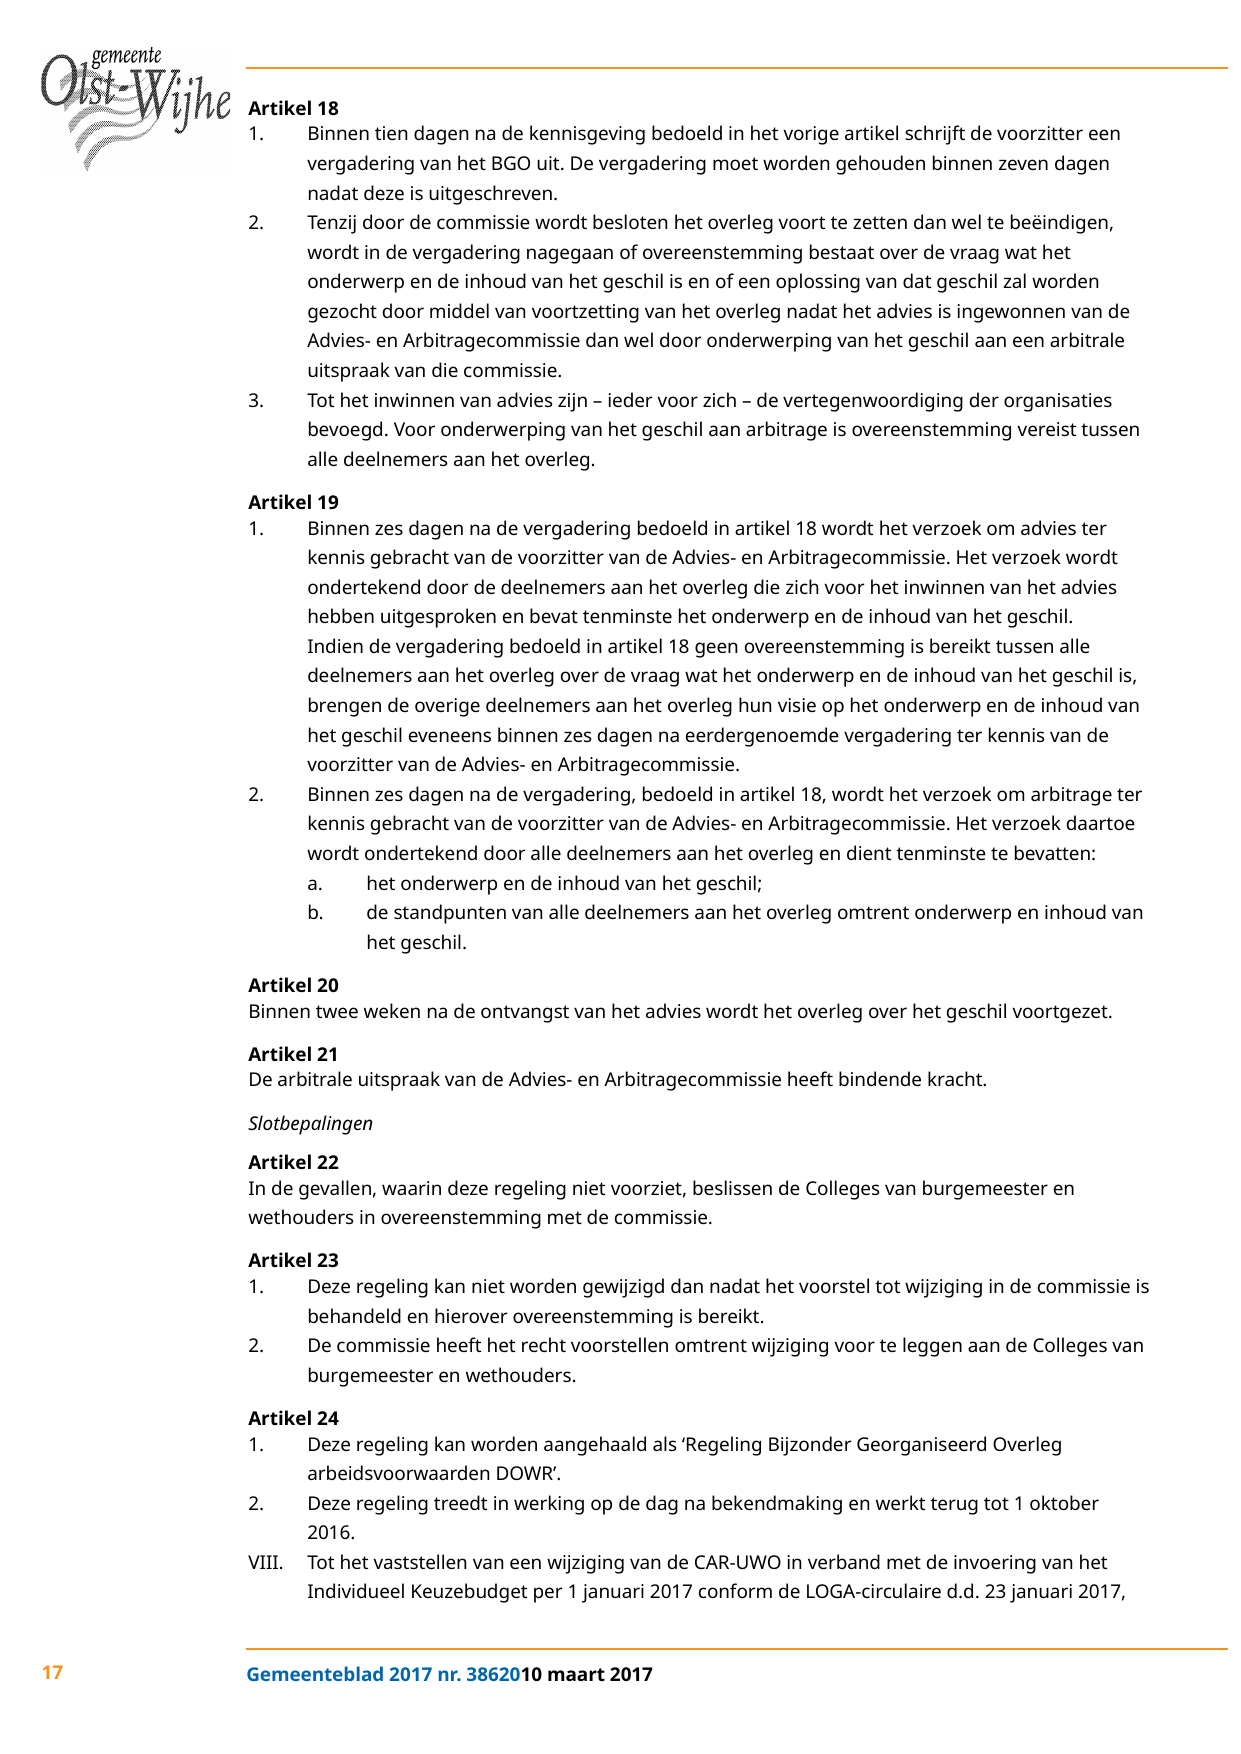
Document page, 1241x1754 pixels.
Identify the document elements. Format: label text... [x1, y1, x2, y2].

list Tot het inwinnen van advies zijn – ieder voor zich – de vertegenwoordiging der organisaties bevoegd. Voor onderwerping van het geschil aan arbitrage is overeenstemming vereist tussen alle deelnemers aan het overleg. [248, 387, 1152, 472]
list De commissie heeft het recht voorstellen omtrent wijziging voor te leggen aan de Colleges van burgemeester en wethouders. [248, 1332, 1152, 1388]
list Indien de vergadering bedoeld in artikel 18 geen overeenstemming is bereikt tussen alle deelnemers aan het overleg over de vraag wat het onderwerp en de inhoud van het geschil is, brengen de overige deelnemers aan het overleg hun visie op het onderwerp en de inhoud van het geschil eveneens binnen zes dagen na eerdergenoemde vergadering ter kennis van de voorzitter van de Advies- en Arbitragecommissie. [248, 633, 1152, 777]
text Binnen twee weken na de ontvangst van het advies wordt het overleg over het geschil voortgezet. [248, 998, 1152, 1023]
text Slotbepalingen [248, 1110, 1152, 1136]
text Artikel 22 [248, 1149, 1152, 1175]
list Tot het vaststellen van een wijziging van de CAR-UWO in verband met de invoering van het Individueel Keuzebudget per 1 januari 2017 conform de LOGA-circulaire d.d. 23 januari 2017, [248, 1549, 1152, 1604]
list Deze regeling kan worden aangehaald als ‘Regeling Bijzonder Georganiseerd Overleg arbeidsvoorwaarden DOWR’. [248, 1431, 1152, 1486]
list het onderwerp en de inhoud van het geschil; [307, 870, 1152, 896]
list Binnen zes dagen na de vergadering bedoeld in artikel 18 wordt het verzoek om advies ter kennis gebracht van de voorzitter van de Advies- en Arbitragecommissie. Het verzoek wordt ondertekend door de deelnemers aan het overleg die zich voor het inwinnen van het advies hebben uitgesproken en bevat tenminste het onderwerp en de inhoud van het geschil. [248, 515, 1152, 629]
text Artikel 21 [248, 1041, 1152, 1067]
text In de gevallen, waarin deze regeling niet voorziet, beslissen de Colleges van burgemeester en wethouders in overeenstemming met de commissie. [248, 1175, 1152, 1230]
list de standpunten van alle deelnemers aan het overleg omtrent onderwerp en inhoud van het geschil. [307, 899, 1152, 955]
text Artikel 19 [248, 489, 1152, 515]
list Binnen tien dagen na de kennisgeving bedoeld in het vorige artikel schrijft de voorzitter een vergadering van het BGO uit. De vergadering moet worden gehouden binnen zeven dagen nadat deze is uitgeschreven. [248, 121, 1152, 205]
list Binnen zes dagen na de vergadering, bedoeld in artikel 18, wordt het verzoek om arbitrage ter kennis gebracht van de voorzitter van de Advies- en Arbitragecommissie. Het verzoek daartoe wordt ondertekend door alle deelnemers aan het overleg en dient tenminste te bevatten: [248, 781, 1152, 866]
text Artikel 20 [248, 972, 1152, 998]
text Artikel 18 [248, 95, 1152, 121]
text De arbitrale uitspraak van de Advies- en Arbitragecommissie heeft bindende kracht. [248, 1067, 1152, 1092]
list Tenzij door de commissie wordt besloten het overleg voort te zetten dan wel te beëindigen, wordt in de vergadering nagegaan of overeenstemming bestaat over de vraag wat het onderwerp en de inhoud van het geschil is en of een oplossing van dat geschil zal worden gezocht door middel van voortzetting van het overleg nadat het advies is ingewonnen van de Advies- en Arbitragecommissie dan wel door onderwerping van het geschil aan een arbitrale uitspraak van die commissie. [248, 209, 1152, 383]
text Artikel 23 [248, 1247, 1152, 1273]
list Deze regeling treedt in werking op de dag na bekendmaking en werkt terug tot 1 oktober 2016. [248, 1490, 1152, 1545]
picture [41, 47, 231, 172]
text Artikel 24 [248, 1405, 1152, 1431]
list Deze regeling kan niet worden gewijzigd dan nadat het voorstel tot wijziging in de commissie is behandeld en hierover overeenstemming is bereikt. [248, 1273, 1152, 1328]
